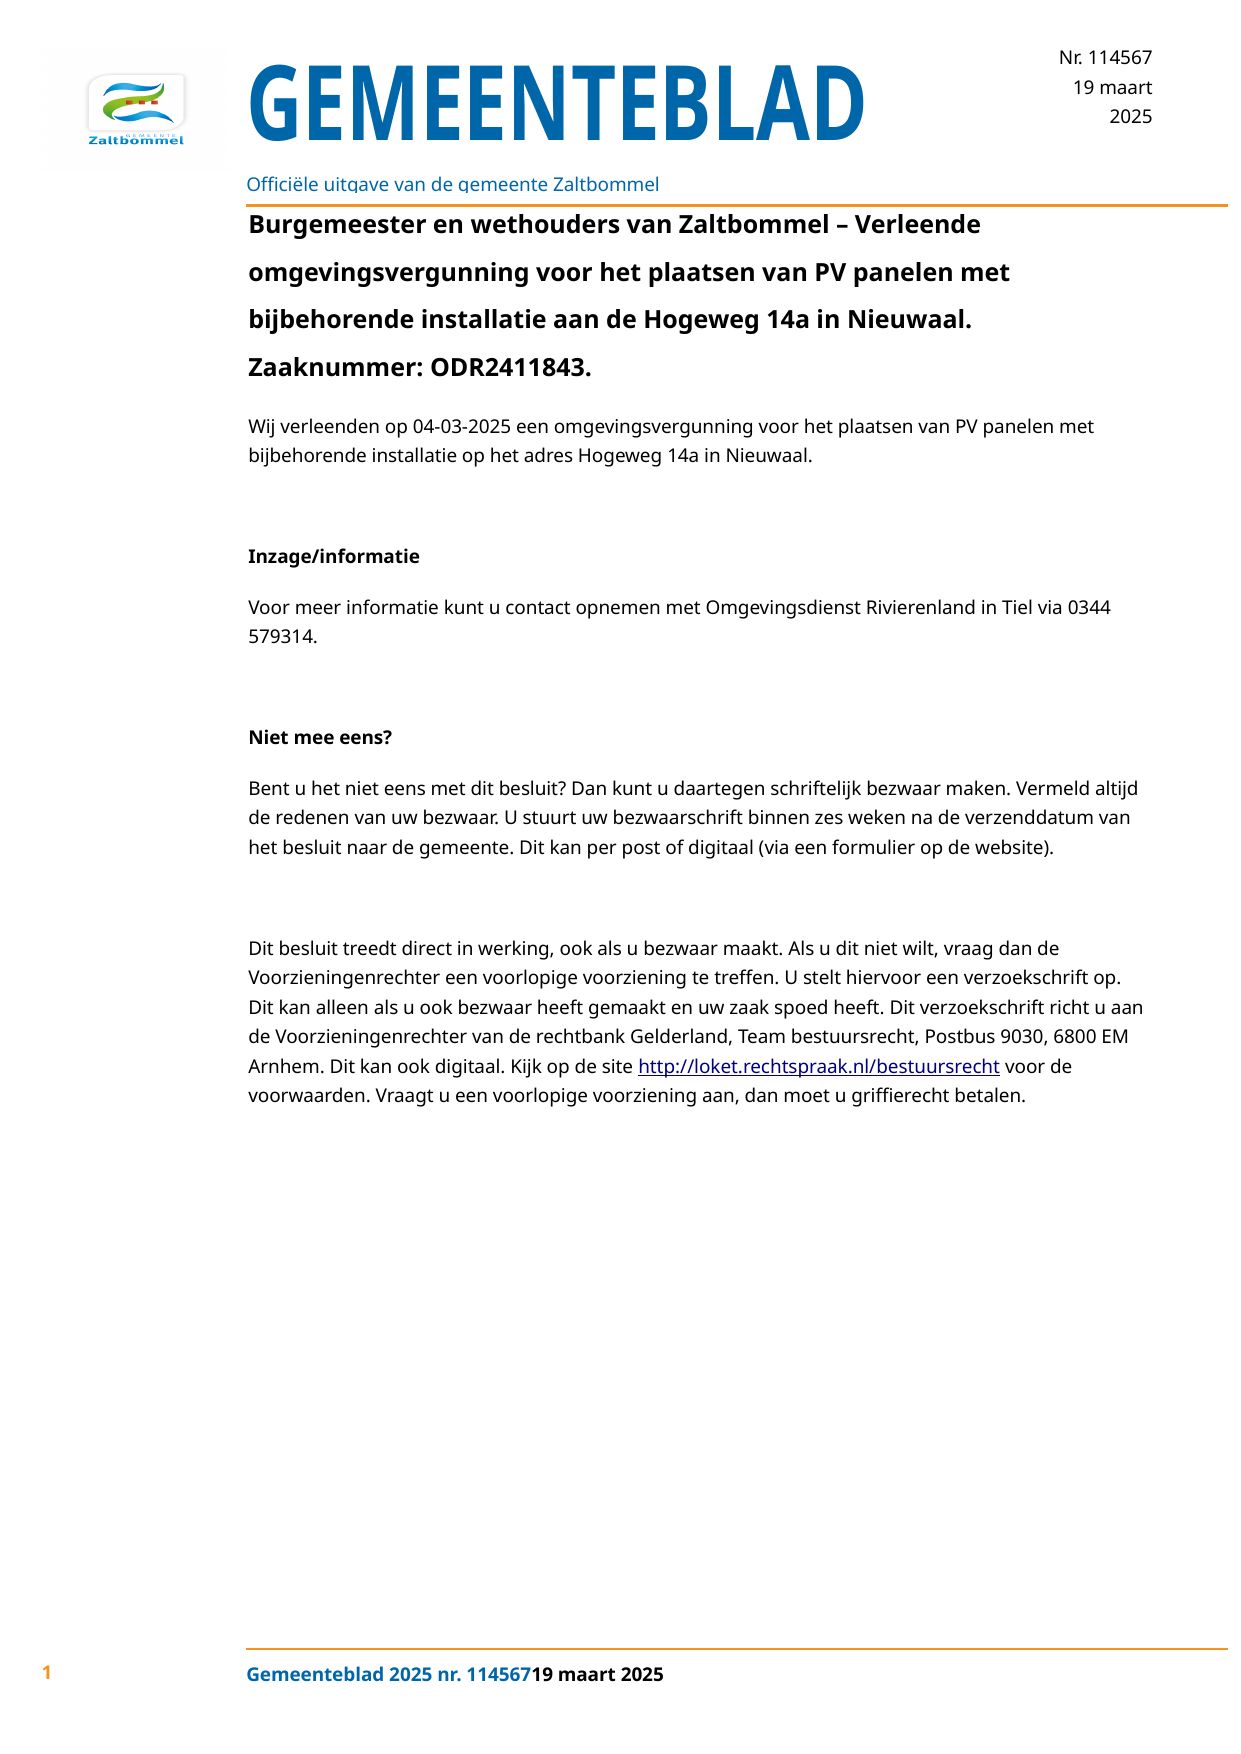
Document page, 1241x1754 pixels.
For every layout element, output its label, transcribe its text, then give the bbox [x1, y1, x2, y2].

text Voor meer informatie kunt u contact opnemen met Omgevingsdienst Rivierenland in Tiel via 0344 579314. [248, 594, 1152, 649]
text Niet mee eens? [248, 724, 1152, 750]
picture [41, 47, 231, 172]
text Burgemeester en wethouders van Zaltbommel – Verleende omgevingsvergunning voor het plaatsen van PV panelen met bijbehorende installatie aan de Hogeweg 14a in Nieuwaal. Zaaknummer: ODR2411843. [248, 207, 1152, 384]
text Wij verleenden op 04-03-2025 een omgevingsvergunning voor het plaatsen van PV panelen met bijbehorende installatie op het adres Hogeweg 14a in Nieuwaal. [248, 413, 1152, 468]
text Bent u het niet eens met dit besluit? Dan kunt u daartegen schriftelijk bezwaar maken. Vermeld altijd de redenen van uw bezwaar. U stuurt uw bezwaarschrift binnen zes weken na de verzenddatum van het besluit naar de gemeente. Dit kan per post of digitaal (via een formulier op de website). [248, 775, 1152, 860]
text Dit besluit treedt direct in werking, ook als u bezwaar maakt. Als u dit niet wilt, vraag dan de Voorzieningenrechter een voorlopige voorziening te treffen. U stelt hiervoor een verzoekschrift op. Dit kan alleen als u ook bezwaar heeft gemaakt en uw zaak spoed heeft. Dit verzoekschrift richt u aan de Voorzieningenrechter van de rechtbank Gelderland, Team bestuursrecht, Postbus 9030, 6800 EM Arnhem. Dit kan ook digitaal. Kijk op de site http://loket.rechtspraak.nl/bestuursrecht voor de voorwaarden. Vraagt u een voorlopige voorziening aan, dan moet u griffierecht betalen. [248, 935, 1152, 1108]
text Inzage/informatie [248, 543, 1152, 569]
